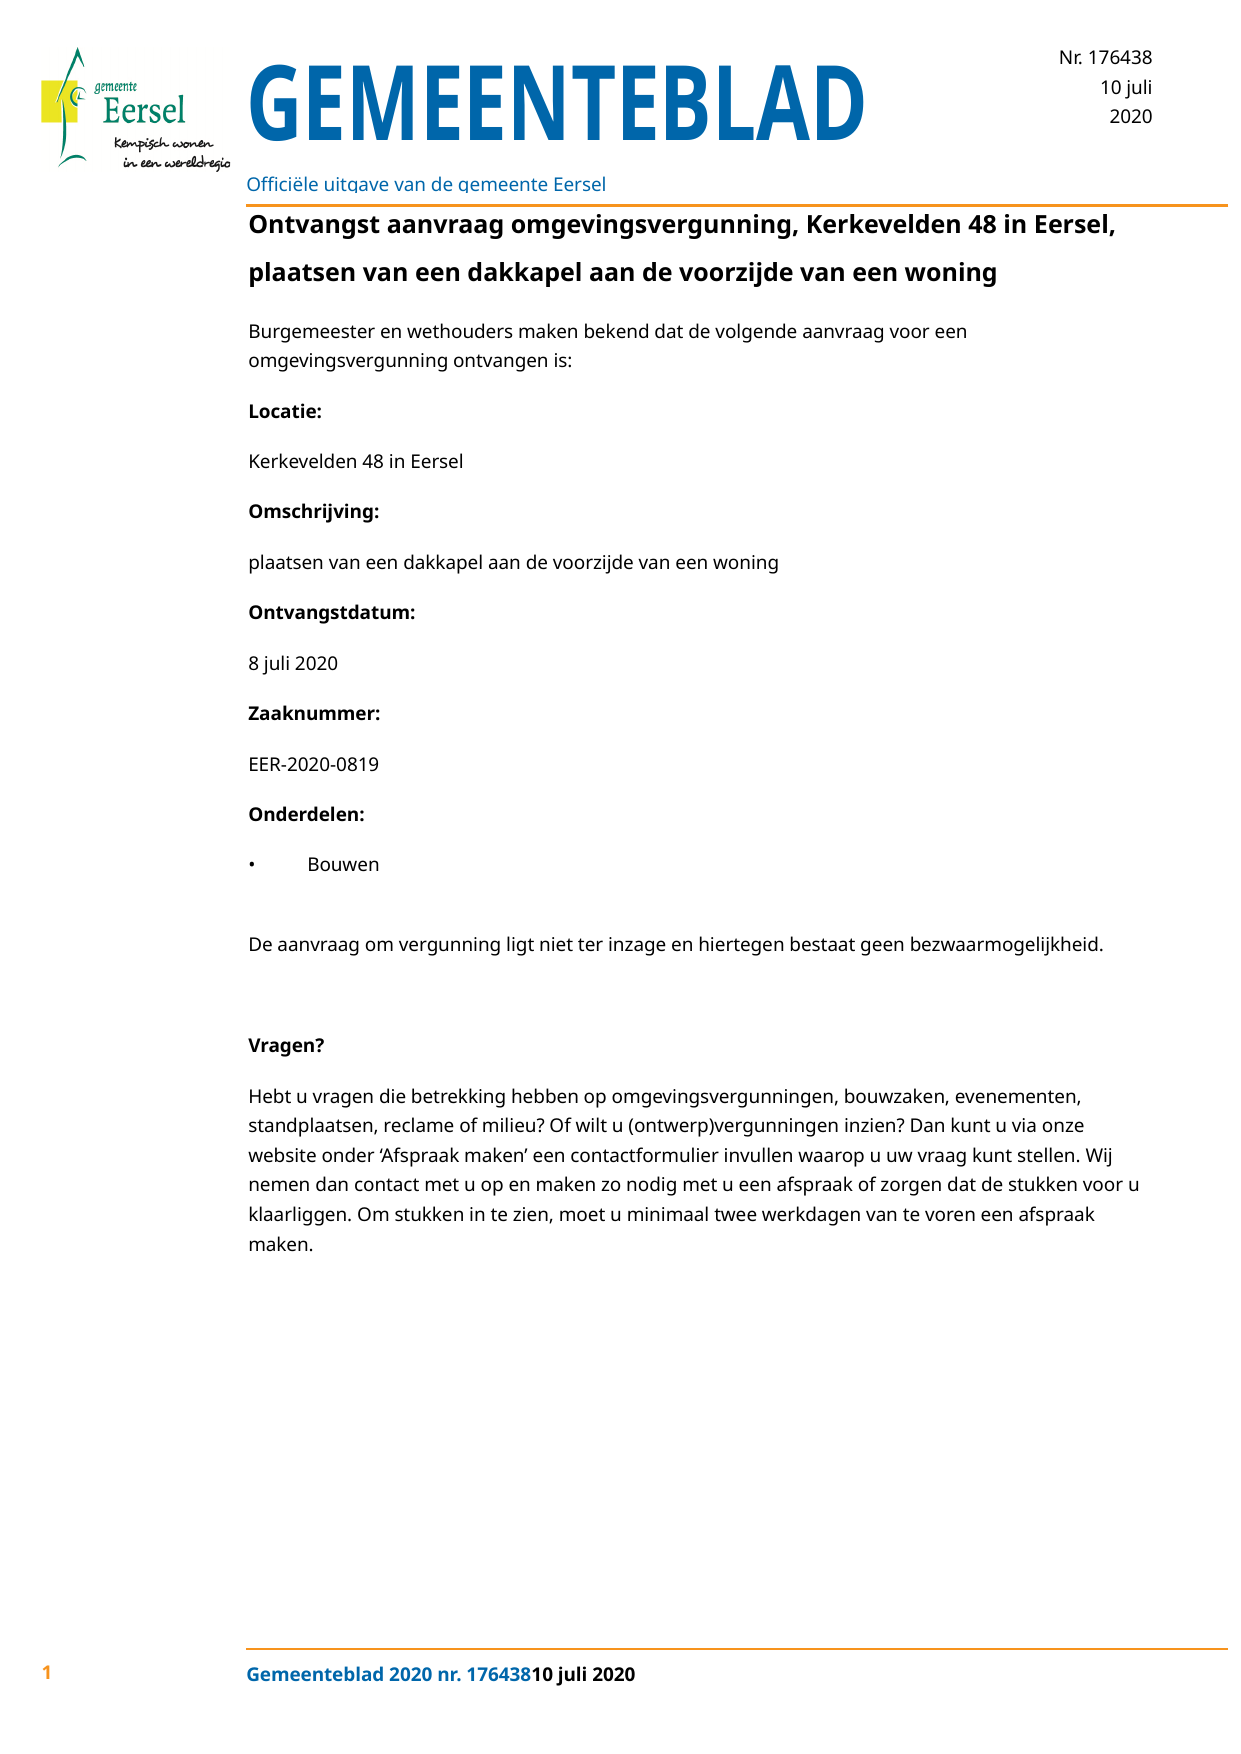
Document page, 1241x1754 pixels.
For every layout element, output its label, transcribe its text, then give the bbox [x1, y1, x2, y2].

text Kerkevelden 48 in Eersel [248, 448, 1152, 474]
text De aanvraag om vergunning ligt niet ter inzage en hiertegen bestaat geen bezwaarmogelijkheid. [248, 932, 1152, 957]
text Zaaknummer: [248, 700, 1152, 726]
picture [41, 47, 231, 172]
text Ontvangst aanvraag omgevingsvergunning, Kerkevelden 48 in Eersel, plaatsen van een dakkapel aan de voorzijde van een woning [248, 207, 1152, 288]
text Vragen? [248, 1032, 1152, 1058]
text 8 juli 2020 [248, 650, 1152, 676]
text Ontvangstdatum: [248, 599, 1152, 625]
text Hebt u vragen die betrekking hebben op omgevingsvergunningen, bouwzaken, evenementen, standplaatsen, reclame of milieu? Of wilt u (ontwerp)vergunningen inzien? Dan kunt u via onze website onder ‘Afspraak maken’ een contactformulier invullen waarop u uw vraag kunt stellen. Wij nemen dan contact met u op en maken zo nodig met u een afspraak of zorgen dat de stukken voor u klaarliggen. Om stukken in te zien, moet u minimaal twee werkdagen van te voren een afspraak maken. [248, 1083, 1152, 1257]
text Onderdelen: [248, 801, 1152, 827]
text EER-2020-0819 [248, 751, 1152, 777]
list Bouwen [248, 852, 1152, 877]
text Burgemeester en wethouders maken bekend dat de volgende aanvraag voor een omgevingsvergunning ontvangen is: [248, 318, 1152, 373]
text Locatie: [248, 398, 1152, 424]
text Omschrijving: [248, 499, 1152, 524]
text plaatsen van een dakkapel aan de voorzijde van een woning [248, 549, 1152, 575]
